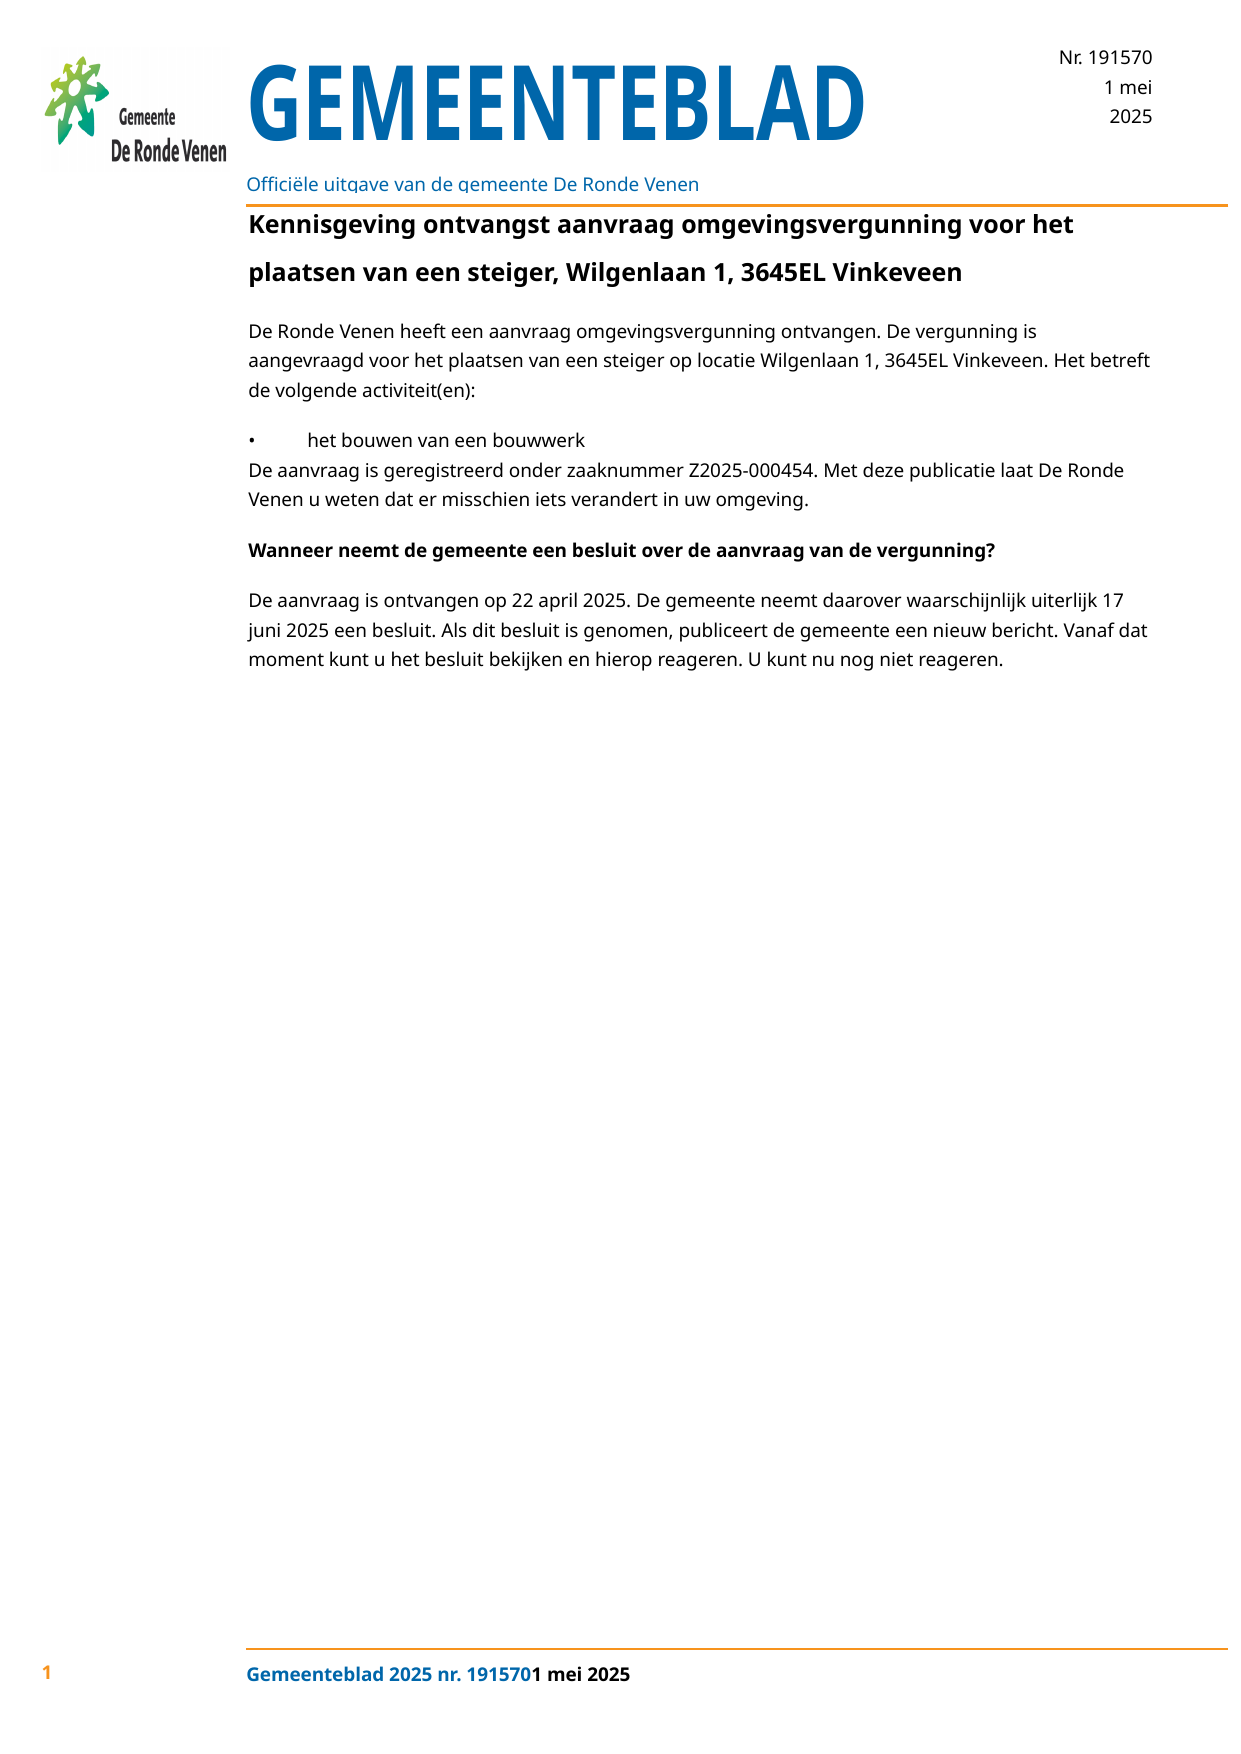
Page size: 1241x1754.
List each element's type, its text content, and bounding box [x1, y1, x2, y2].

text De aanvraag is ontvangen op 22 april 2025. De gemeente neemt daarover waarschijnlijk uiterlijk 17 juni 2025 een besluit. Als dit besluit is genomen, publiceert de gemeente een nieuw bericht. Vanaf dat moment kunt u het besluit bekijken en hierop reageren. U kunt nu nog niet reageren. [248, 587, 1152, 672]
text Kennisgeving ontvangst aanvraag omgevingsvergunning voor het plaatsen van een steiger, Wilgenlaan 1, 3645EL Vinkeveen [248, 207, 1152, 288]
text De aanvraag is geregistreerd onder zaaknummer Z2025-000454. Met deze publicatie laat De Ronde Venen u weten dat er misschien iets verandert in uw omgeving. [248, 457, 1152, 512]
text De Ronde Venen heeft een aanvraag omgevingsvergunning ontvangen. De vergunning is aangevraagd voor het plaatsen van een steiger op locatie Wilgenlaan 1, 3645EL Vinkeveen. Het betreft de volgende activiteit(en): [248, 318, 1152, 403]
list het bouwen van een bouwwerk [248, 427, 1152, 453]
text Wanneer neemt de gemeente een besluit over de aanvraag van de vergunning? [248, 537, 1152, 563]
picture [41, 47, 231, 172]
